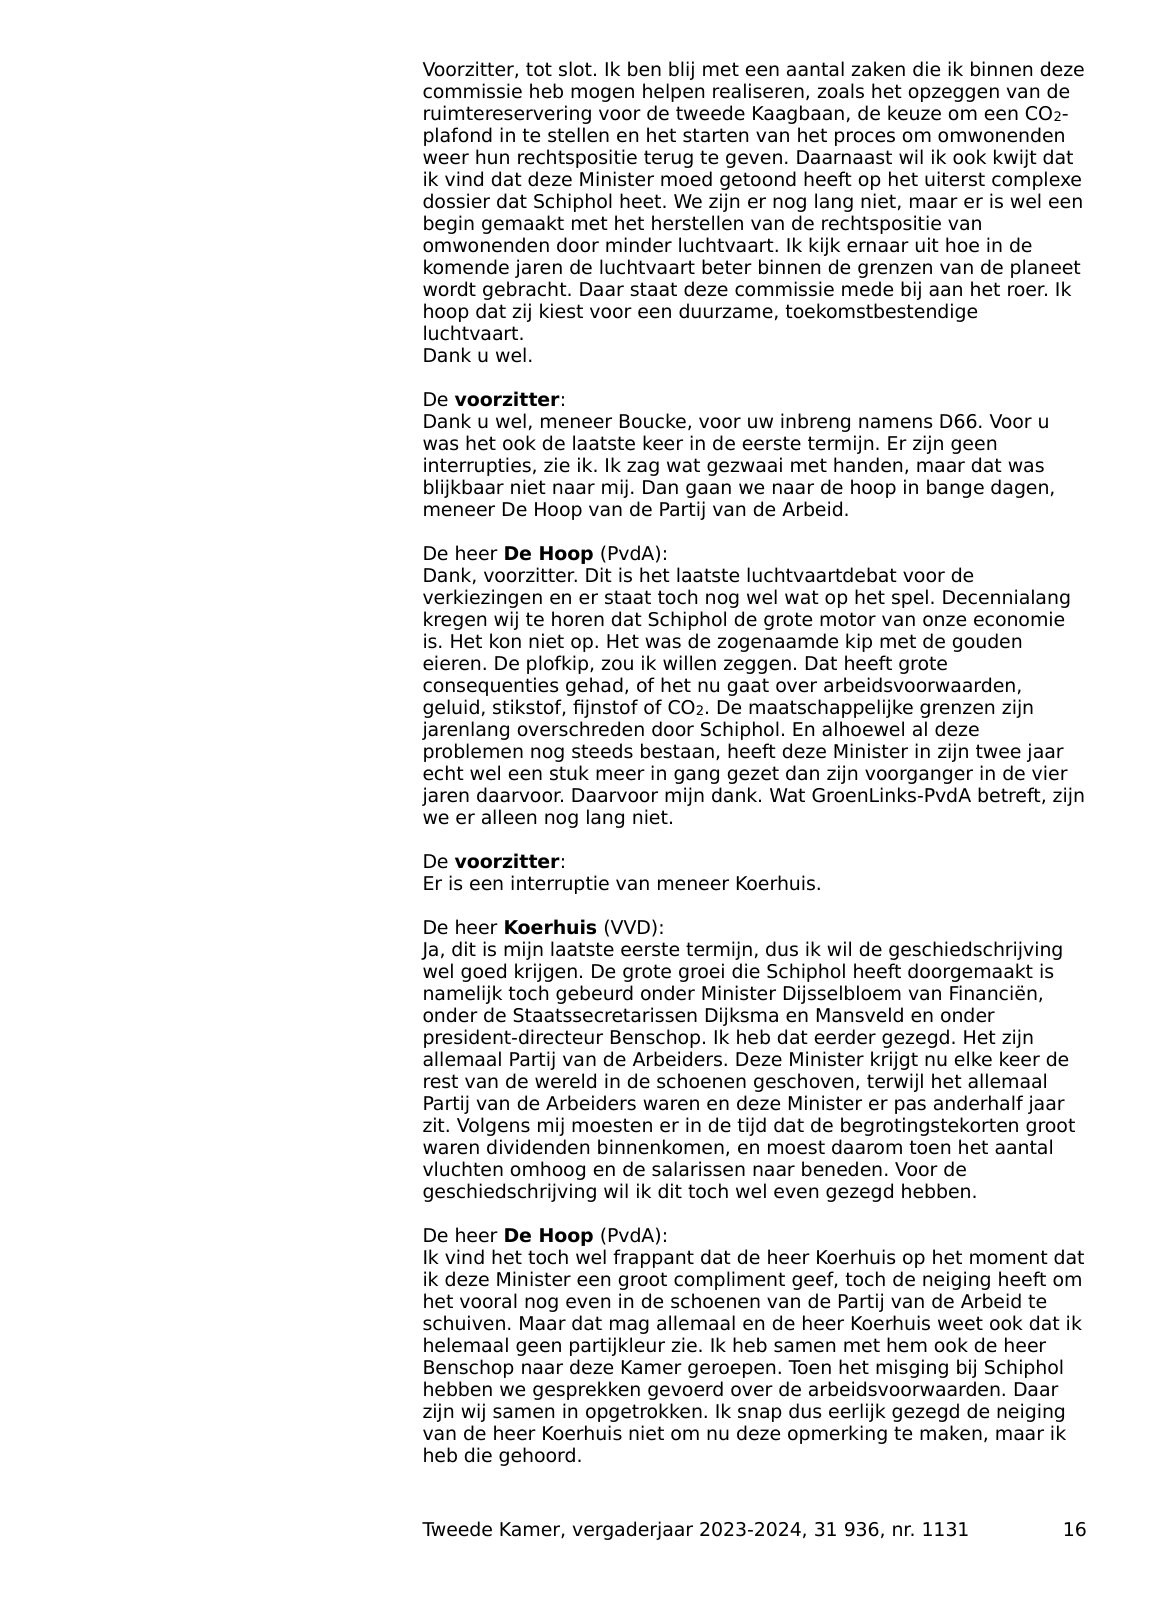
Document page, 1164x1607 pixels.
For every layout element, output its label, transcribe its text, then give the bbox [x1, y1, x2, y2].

text De heer Koerhuis (VVD): [422, 917, 1087, 939]
text De voorzitter: [422, 851, 1087, 873]
text Er is een interruptie van meneer Koerhuis. [422, 873, 1087, 895]
text Voorzitter, tot slot. Ik ben blij met een aantal zaken die ik binnen deze commissie heb mogen helpen realiseren, zoals het opzeggen van de ruimtereservering voor de tweede Kaagbaan, de keuze om een CO2-plafond in te stellen en het starten van het proces om omwonenden weer hun rechtspositie terug te geven. Daarnaast wil ik ook kwijt dat ik vind dat deze Minister moed getoond heeft op het uiterst complexe dossier dat Schiphol heet. We zijn er nog lang niet, maar er is wel een begin gemaakt met het herstellen van de rechtspositie van omwonenden door minder luchtvaart. Ik kijk ernaar uit hoe in de komende jaren de luchtvaart beter binnen de grenzen van de planeet wordt gebracht. Daar staat deze commissie mede bij aan het roer. Ik hoop dat zij kiest voor een duurzame, toekomstbestendige luchtvaart. [422, 59, 1087, 345]
text De voorzitter: [422, 389, 1087, 411]
text Dank, voorzitter. Dit is het laatste luchtvaartdebat voor de verkiezingen en er staat toch nog wel wat op het spel. Decennialang kregen wij te horen dat Schiphol de grote motor van onze economie is. Het kon niet op. Het was de zogenaamde kip met de gouden eieren. De plofkip, zou ik willen zeggen. Dat heeft grote consequenties gehad, of het nu gaat over arbeidsvoorwaarden, geluid, stikstof, fijnstof of CO2. De maatschappelijke grenzen zijn jarenlang overschreden door Schiphol. En alhoewel al deze problemen nog steeds bestaan, heeft deze Minister in zijn twee jaar echt wel een stuk meer in gang gezet dan zijn voorganger in de vier jaren daarvoor. Daarvoor mijn dank. Wat GroenLinks-PvdA betreft, zijn we er alleen nog lang niet. [422, 565, 1087, 829]
text Dank u wel. [422, 345, 1087, 367]
text Ik vind het toch wel frappant dat de heer Koerhuis op het moment dat ik deze Minister een groot compliment geef, toch de neiging heeft om het vooral nog even in de schoenen van de Partij van de Arbeid te schuiven. Maar dat mag allemaal en de heer Koerhuis weet ook dat ik helemaal geen partijkleur zie. Ik heb samen met hem ook de heer Benschop naar deze Kamer geroepen. Toen het misging bij Schiphol hebben we gesprekken gevoerd over de arbeidsvoorwaarden. Daar zijn wij samen in opgetrokken. Ik snap dus eerlijk gezegd de neiging van de heer Koerhuis niet om nu deze opmerking te maken, maar ik heb die gehoord. [422, 1247, 1087, 1467]
text Ja, dit is mijn laatste eerste termijn, dus ik wil de geschiedschrijving wel goed krijgen. De grote groei die Schiphol heeft doorgemaakt is namelijk toch gebeurd onder Minister Dijsselbloem van Financiën, onder de Staatssecretarissen Dijksma en Mansveld en onder president-directeur Benschop. Ik heb dat eerder gezegd. Het zijn allemaal Partij van de Arbeiders. Deze Minister krijgt nu elke keer de rest van de wereld in de schoenen geschoven, terwijl het allemaal Partij van de Arbeiders waren en deze Minister er pas anderhalf jaar zit. Volgens mij moesten er in de tijd dat de begrotingstekorten groot waren dividenden binnenkomen, en moest daarom toen het aantal vluchten omhoog en de salarissen naar beneden. Voor de geschiedschrijving wil ik dit toch wel even gezegd hebben. [422, 939, 1087, 1203]
text De heer De Hoop (PvdA): [422, 1225, 1087, 1247]
text Dank u wel, meneer Boucke, voor uw inbreng namens D66. Voor u was het ook de laatste keer in de eerste termijn. Er zijn geen interrupties, zie ik. Ik zag wat gezwaai met handen, maar dat was blijkbaar niet naar mij. Dan gaan we naar de hoop in bange dagen, meneer De Hoop van de Partij van de Arbeid. [422, 411, 1087, 521]
text De heer De Hoop (PvdA): [422, 543, 1087, 565]
